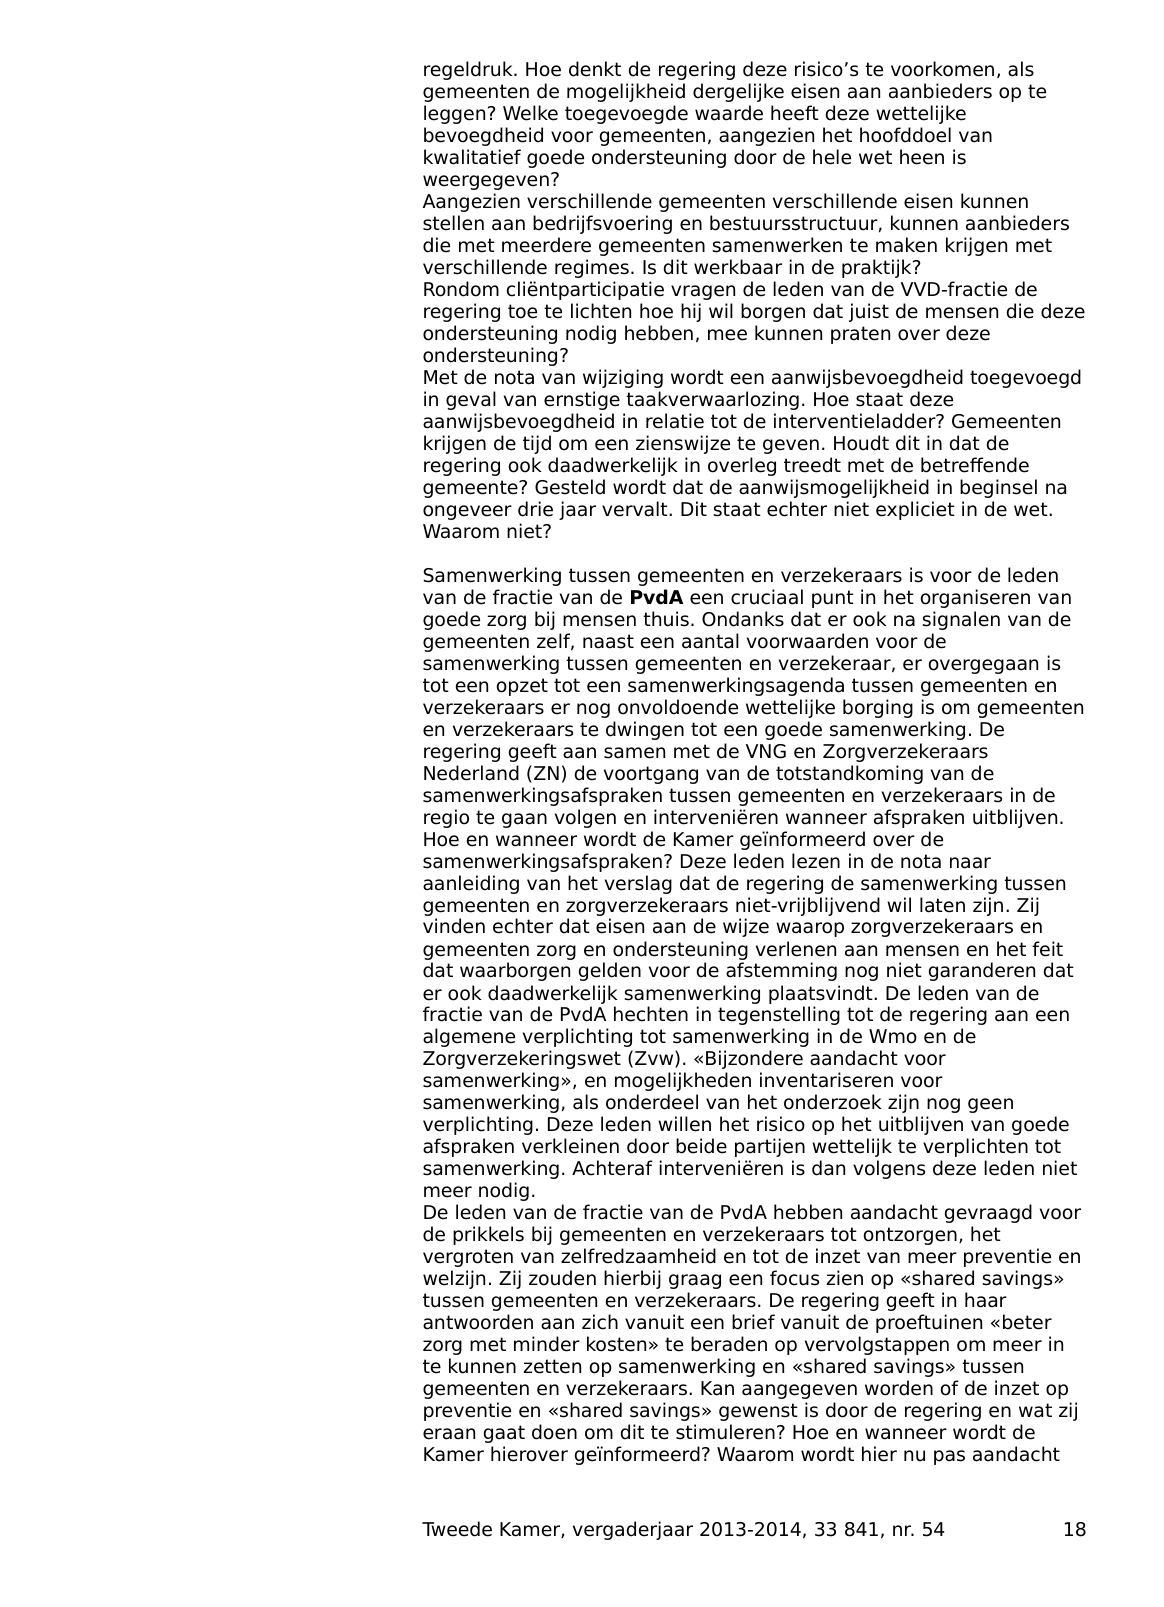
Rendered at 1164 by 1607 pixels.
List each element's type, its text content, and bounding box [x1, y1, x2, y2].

text De leden van de fractie van de PvdA hebben aandacht gevraagd voor de prikkels bij gemeenten en verzekeraars tot ontzorgen, het vergroten van zelfredzaamheid en tot de inzet van meer preventie en welzijn. Zij zouden hierbij graag een focus zien op «shared savings» tussen gemeenten en verzekeraars. De regering geeft in haar antwoorden aan zich vanuit een brief vanuit de proeftuinen «beter zorg met minder kosten» te beraden op vervolgstappen om meer in te kunnen zetten op samenwerking en «shared savings» tussen gemeenten en verzekeraars. Kan aangegeven worden of de inzet op preventie en «shared savings» gewenst is door de regering en wat zij eraan gaat doen om dit te stimuleren? Hoe en wanneer wordt de Kamer hierover geïnformeerd? Waarom wordt hier nu pas aandacht [422, 1202, 1087, 1466]
text Samenwerking tussen gemeenten en verzekeraars is voor de leden van de fractie van de PvdA een cruciaal punt in het organiseren van goede zorg bij mensen thuis. Ondanks dat er ook na signalen van de gemeenten zelf, naast een aantal voorwaarden voor de samenwerking tussen gemeenten en verzekeraar, er overgegaan is tot een opzet tot een samenwerkingsagenda tussen gemeenten en verzekeraars er nog onvoldoende wettelijke borging is om gemeenten en verzekeraars te dwingen tot een goede samenwerking. De regering geeft aan samen met de VNG en Zorgverzekeraars Nederland (ZN) de voortgang van de totstandkoming van de samenwerkingsafspraken tussen gemeenten en verzekeraars in de regio te gaan volgen en interveniëren wanneer afspraken uitblijven. Hoe en wanneer wordt de Kamer geïnformeerd over de samenwerkingsafspraken? Deze leden lezen in de nota naar aanleiding van het verslag dat de regering de samenwerking tussen gemeenten en zorgverzekeraars niet-vrijblijvend wil laten zijn. Zij vinden echter dat eisen aan de wijze waarop zorgverzekeraars en gemeenten zorg en ondersteuning verlenen aan mensen en het feit dat waarborgen gelden voor de afstemming nog niet garanderen dat er ook daadwerkelijk samenwerking plaatsvindt. De leden van de fractie van de PvdA hechten in tegenstelling tot de regering aan een algemene verplichting tot samenwerking in de Wmo en de Zorgverzekeringswet (Zvw). «Bijzondere aandacht voor samenwerking», en mogelijkheden inventariseren voor samenwerking, als onderdeel van het onderzoek zijn nog geen verplichting. Deze leden willen het risico op het uitblijven van goede afspraken verkleinen door beide partijen wettelijk te verplichten tot samenwerking. Achteraf interveniëren is dan volgens deze leden niet meer nodig. [422, 565, 1087, 1202]
text Rondom cliëntparticipatie vragen de leden van de VVD-fractie de regering toe te lichten hoe hij wil borgen dat juist de mensen die deze ondersteuning nodig hebben, mee kunnen praten over deze ondersteuning? [422, 279, 1087, 367]
text Aangezien verschillende gemeenten verschillende eisen kunnen stellen aan bedrijfsvoering en bestuursstructuur, kunnen aanbieders die met meerdere gemeenten samenwerken te maken krijgen met verschillende regimes. Is dit werkbaar in de praktijk? [422, 191, 1087, 279]
text Met de nota van wijziging wordt een aanwijsbevoegdheid toegevoegd in geval van ernstige taakverwaarlozing. Hoe staat deze aanwijsbevoegdheid in relatie tot de interventieladder? Gemeenten krijgen de tijd om een zienswijze te geven. Houdt dit in dat de regering ook daadwerkelijk in overleg treedt met de betreffende gemeente? Gesteld wordt dat de aanwijsmogelijkheid in beginsel na ongeveer drie jaar vervalt. Dit staat echter niet expliciet in de wet. Waarom niet? [422, 367, 1087, 543]
text regeldruk. Hoe denkt de regering deze risico’s te voorkomen, als gemeenten de mogelijkheid dergelijke eisen aan aanbieders op te leggen? Welke toegevoegde waarde heeft deze wettelijke bevoegdheid voor gemeenten, aangezien het hoofddoel van kwalitatief goede ondersteuning door de hele wet heen is weergegeven? [422, 59, 1087, 191]
